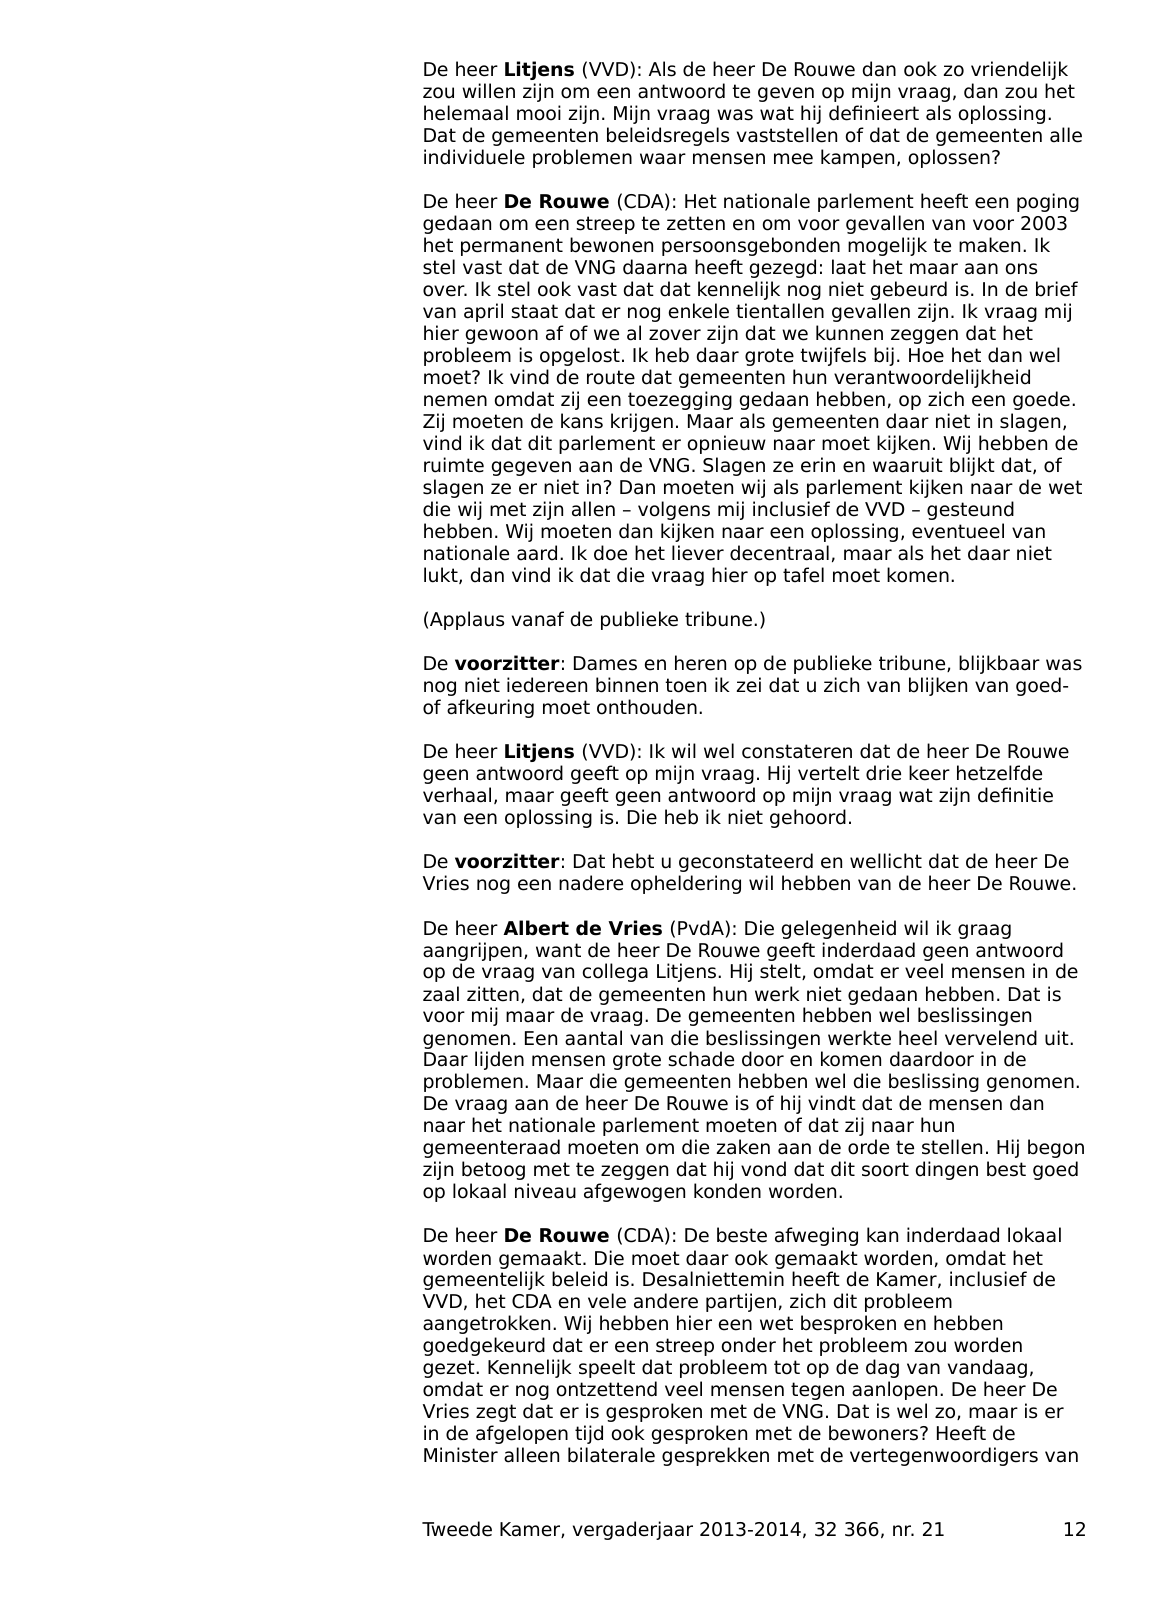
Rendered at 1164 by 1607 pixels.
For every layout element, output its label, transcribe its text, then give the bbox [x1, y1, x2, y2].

text (Applaus vanaf de publieke tribune.) [422, 609, 1087, 631]
text De voorzitter: Dames en heren op de publieke tribune, blijkbaar was nog niet iedereen binnen toen ik zei dat u zich van blijken van goed- of afkeuring moet onthouden. [422, 653, 1087, 719]
text De heer Litjens (VVD): Als de heer De Rouwe dan ook zo vriendelijk zou willen zijn om een antwoord te geven op mijn vraag, dan zou het helemaal mooi zijn. Mijn vraag was wat hij definieert als oplossing. Dat de gemeenten beleidsregels vaststellen of dat de gemeenten alle individuele problemen waar mensen mee kampen, oplossen? [422, 59, 1087, 169]
text De heer Albert de Vries (PvdA): Die gelegenheid wil ik graag aangrijpen, want de heer De Rouwe geeft inderdaad geen antwoord op de vraag van collega Litjens. Hij stelt, omdat er veel mensen in de zaal zitten, dat de gemeenten hun werk niet gedaan hebben. Dat is voor mij maar de vraag. De gemeenten hebben wel beslissingen genomen. Een aantal van die beslissingen werkte heel vervelend uit. Daar lijden mensen grote schade door en komen daardoor in de problemen. Maar die gemeenten hebben wel die beslissing genomen. De vraag aan de heer De Rouwe is of hij vindt dat de mensen dan naar het nationale parlement moeten of dat zij naar hun gemeenteraad moeten om die zaken aan de orde te stellen. Hij begon zijn betoog met te zeggen dat hij vond dat dit soort dingen best goed op lokaal niveau afgewogen konden worden. [422, 917, 1087, 1203]
text De heer De Rouwe (CDA): De beste afweging kan inderdaad lokaal worden gemaakt. Die moet daar ook gemaakt worden, omdat het gemeentelijk beleid is. Desalniettemin heeft de Kamer, inclusief de VVD, het CDA en vele andere partijen, zich dit probleem aangetrokken. Wij hebben hier een wet besproken en hebben goedgekeurd dat er een streep onder het probleem zou worden gezet. Kennelijk speelt dat probleem tot op de dag van vandaag, omdat er nog ontzettend veel mensen tegen aanlopen. De heer De Vries zegt dat er is gesproken met de VNG. Dat is wel zo, maar is er in de afgelopen tijd ook gesproken met de bewoners? Heeft de Minister alleen bilaterale gesprekken met de vertegenwoordigers van [422, 1225, 1087, 1467]
text De heer De Rouwe (CDA): Het nationale parlement heeft een poging gedaan om een streep te zetten en om voor gevallen van voor 2003 het permanent bewonen persoonsgebonden mogelijk te maken. Ik stel vast dat de VNG daarna heeft gezegd: laat het maar aan ons over. Ik stel ook vast dat dat kennelijk nog niet gebeurd is. In de brief van april staat dat er nog enkele tientallen gevallen zijn. Ik vraag mij hier gewoon af of we al zover zijn dat we kunnen zeggen dat het probleem is opgelost. Ik heb daar grote twijfels bij. Hoe het dan wel moet? Ik vind de route dat gemeenten hun verantwoordelijkheid nemen omdat zij een toezegging gedaan hebben, op zich een goede. Zij moeten de kans krijgen. Maar als gemeenten daar niet in slagen, vind ik dat dit parlement er opnieuw naar moet kijken. Wij hebben de ruimte gegeven aan de VNG. Slagen ze erin en waaruit blijkt dat, of slagen ze er niet in? Dan moeten wij als parlement kijken naar de wet die wij met zijn allen – volgens mij inclusief de VVD – gesteund hebben. Wij moeten dan kijken naar een oplossing, eventueel van nationale aard. Ik doe het liever decentraal, maar als het daar niet lukt, dan vind ik dat die vraag hier op tafel moet komen. [422, 191, 1087, 587]
text De heer Litjens (VVD): Ik wil wel constateren dat de heer De Rouwe geen antwoord geeft op mijn vraag. Hij vertelt drie keer hetzelfde verhaal, maar geeft geen antwoord op mijn vraag wat zijn definitie van een oplossing is. Die heb ik niet gehoord. [422, 741, 1087, 829]
text De voorzitter: Dat hebt u geconstateerd en wellicht dat de heer De Vries nog een nadere opheldering wil hebben van de heer De Rouwe. [422, 851, 1087, 895]
